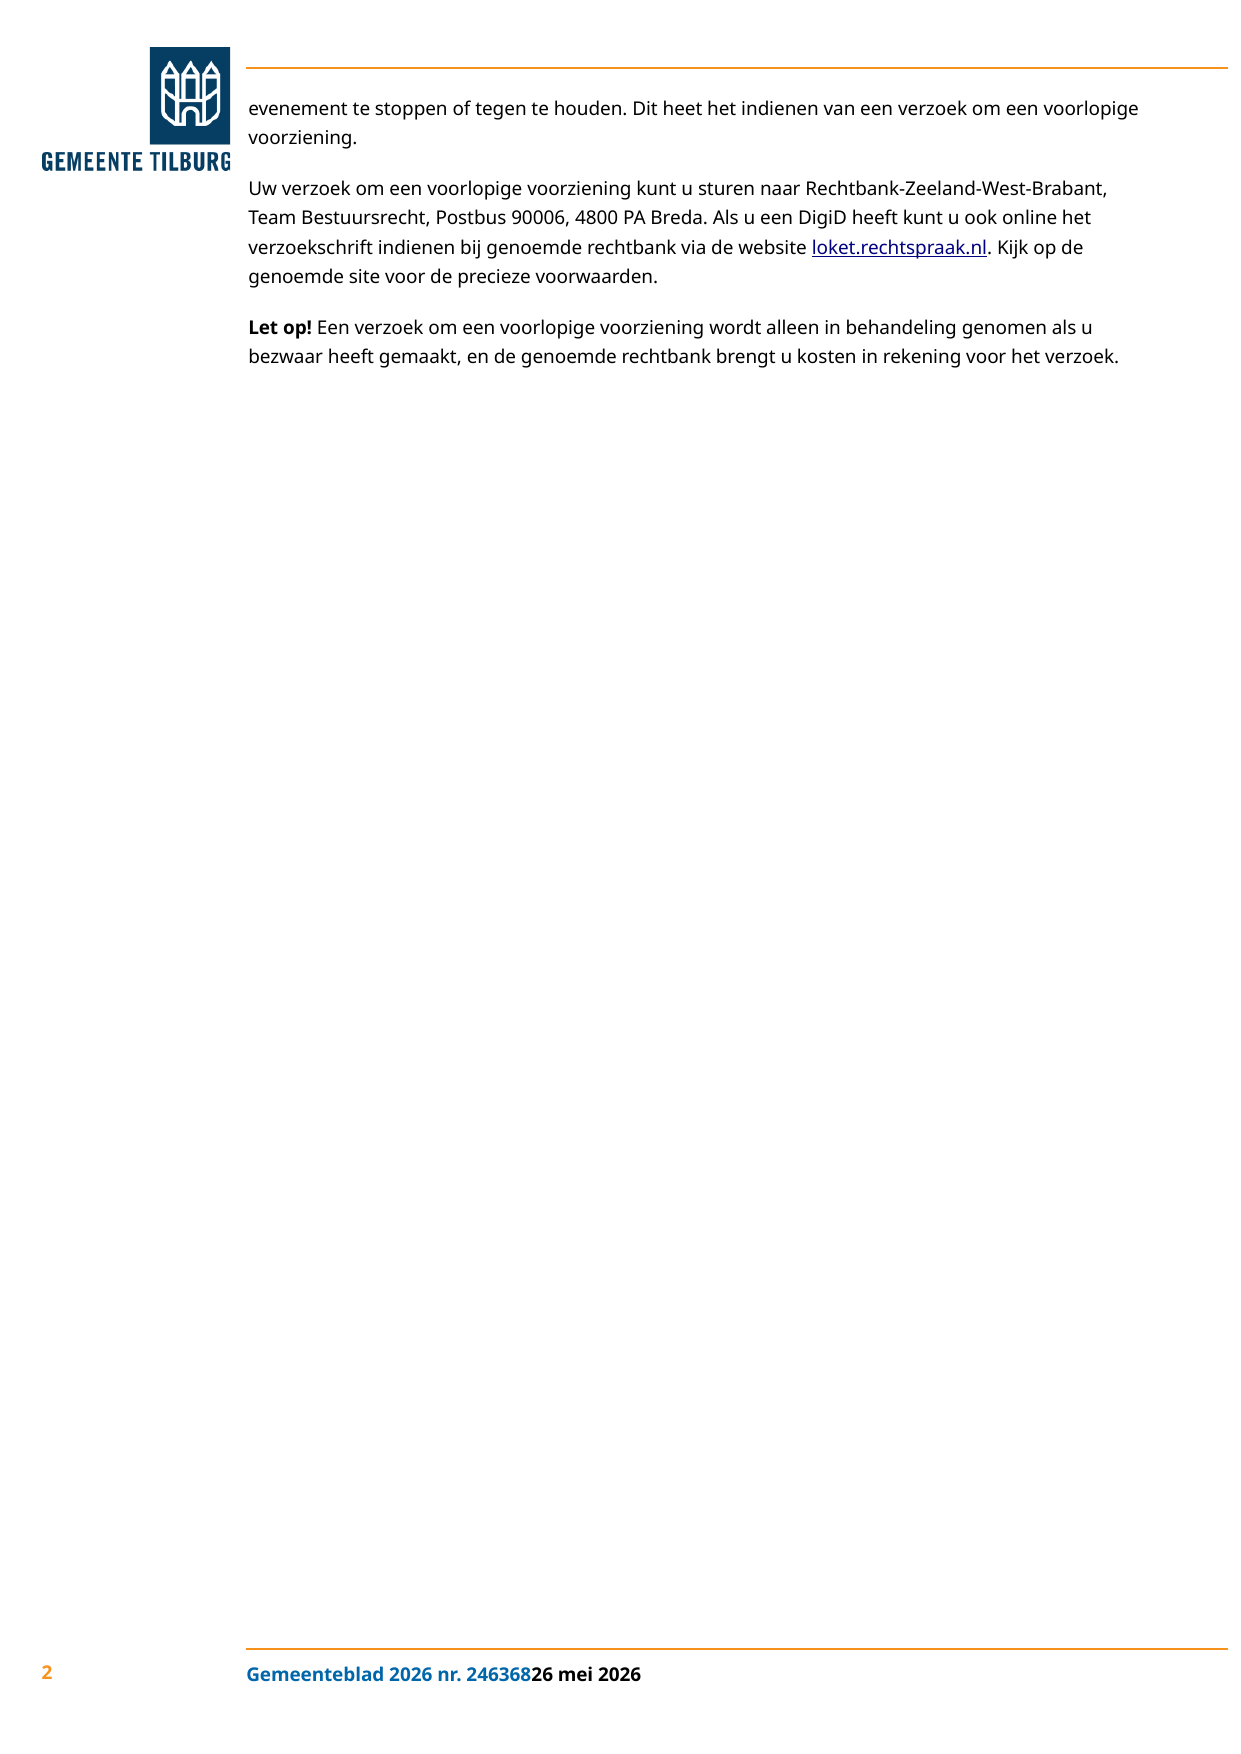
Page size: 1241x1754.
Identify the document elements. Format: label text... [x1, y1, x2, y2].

text Let op! Een verzoek om een voorlopige voorziening wordt alleen in behandeling genomen als u bezwaar heeft gemaakt, en de genoemde rechtbank brengt u kosten in rekening voor het verzoek. [248, 314, 1152, 369]
text evenement te stoppen of tegen te houden. Dit heet het indienen van een verzoek om een voorlopige voorziening. [248, 95, 1152, 150]
picture [41, 47, 231, 172]
text Uw verzoek om een voorlopige voorziening kunt u sturen naar Rechtbank-Zeeland-West-Brabant, Team Bestuursrecht, Postbus 90006, 4800 PA Breda. Als u een DigiD heeft kunt u ook online het verzoekschrift indienen bij genoemde rechtbank via de website loket.rechtspraak.nl. Kijk op de genoemde site voor de precieze voorwaarden. [248, 175, 1152, 289]
